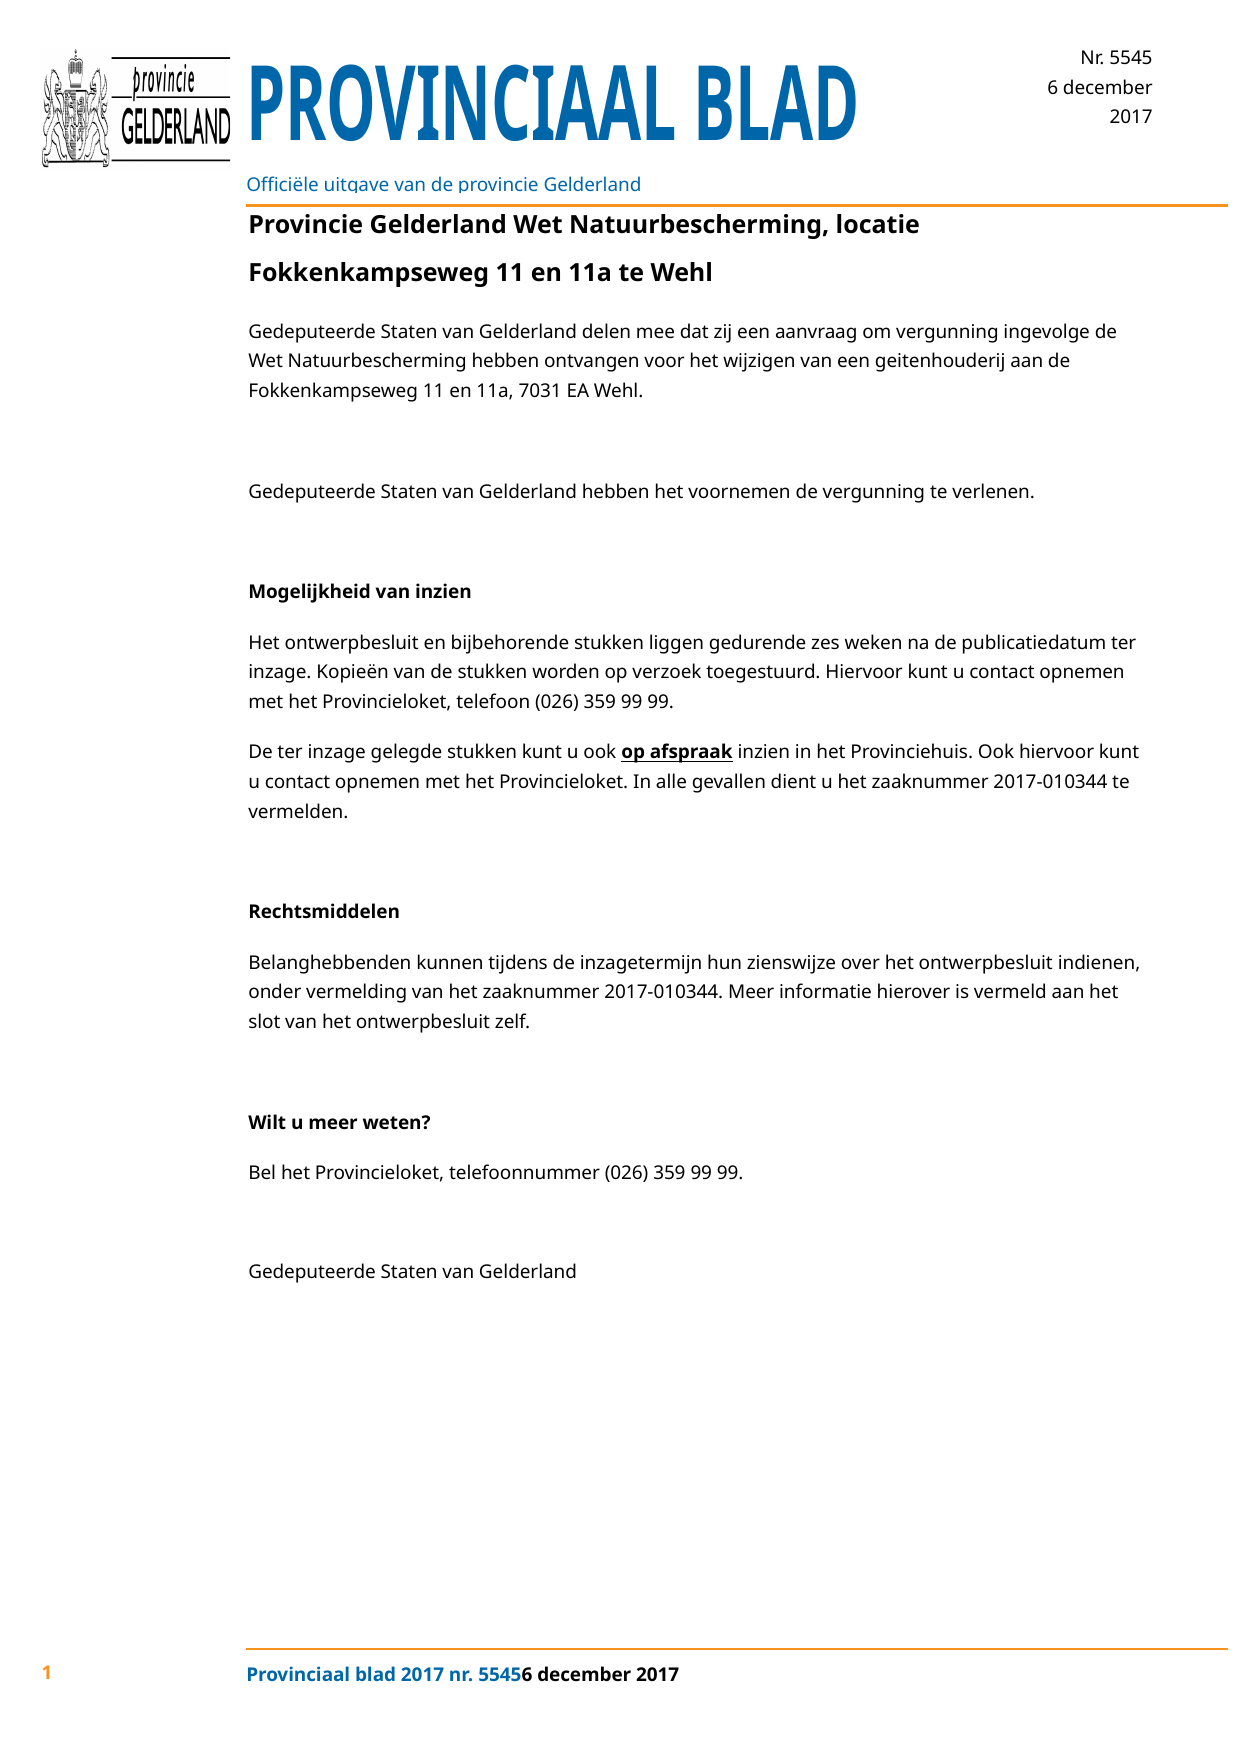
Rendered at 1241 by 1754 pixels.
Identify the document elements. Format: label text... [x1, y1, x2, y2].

text Gedeputeerde Staten van Gelderland [248, 1258, 1152, 1283]
text Belanghebbenden kunnen tijdens de inzagetermijn hun zienswijze over het ontwerpbesluit indienen, onder vermelding van het zaaknummer 2017-010344. Meer informatie hierover is vermeld aan het slot van het ontwerpbesluit zelf. [248, 949, 1152, 1034]
picture [41, 47, 231, 172]
text Rechtsmiddelen [248, 899, 1152, 924]
text Provincie Gelderland Wet Natuurbescherming, locatie Fokkenkampseweg 11 en 11a te Wehl [248, 207, 1152, 288]
text Wilt u meer weten? [248, 1109, 1152, 1135]
text Bel het Provincieloket, telefoonnummer (026) 359 99 99. [248, 1159, 1152, 1185]
text De ter inzage gelegde stukken kunt u ook op afspraak inzien in het Provinciehuis. Ook hiervoor kunt u contact opnemen met het Provincieloket. In alle gevallen dient u het zaaknummer 2017-010344 te vermelden. [248, 739, 1152, 824]
text Het ontwerpbesluit en bijbehorende stukken liggen gedurende zes weken na de publicatiedatum ter inzage. Kopieën van de stukken worden op verzoek toegestuurd. Hiervoor kunt u contact opnemen met het Provincieloket, telefoon (026) 359 99 99. [248, 629, 1152, 714]
text Gedeputeerde Staten van Gelderland hebben het voornemen de vergunning te verlenen. [248, 478, 1152, 504]
text Mogelijkheid van inzien [248, 579, 1152, 604]
text Gedeputeerde Staten van Gelderland delen mee dat zij een aanvraag om vergunning ingevolge de Wet Natuurbescherming hebben ontvangen voor het wijzigen van een geitenhouderij aan de Fokkenkampseweg 11 en 11a, 7031 EA Wehl. [248, 318, 1152, 403]
